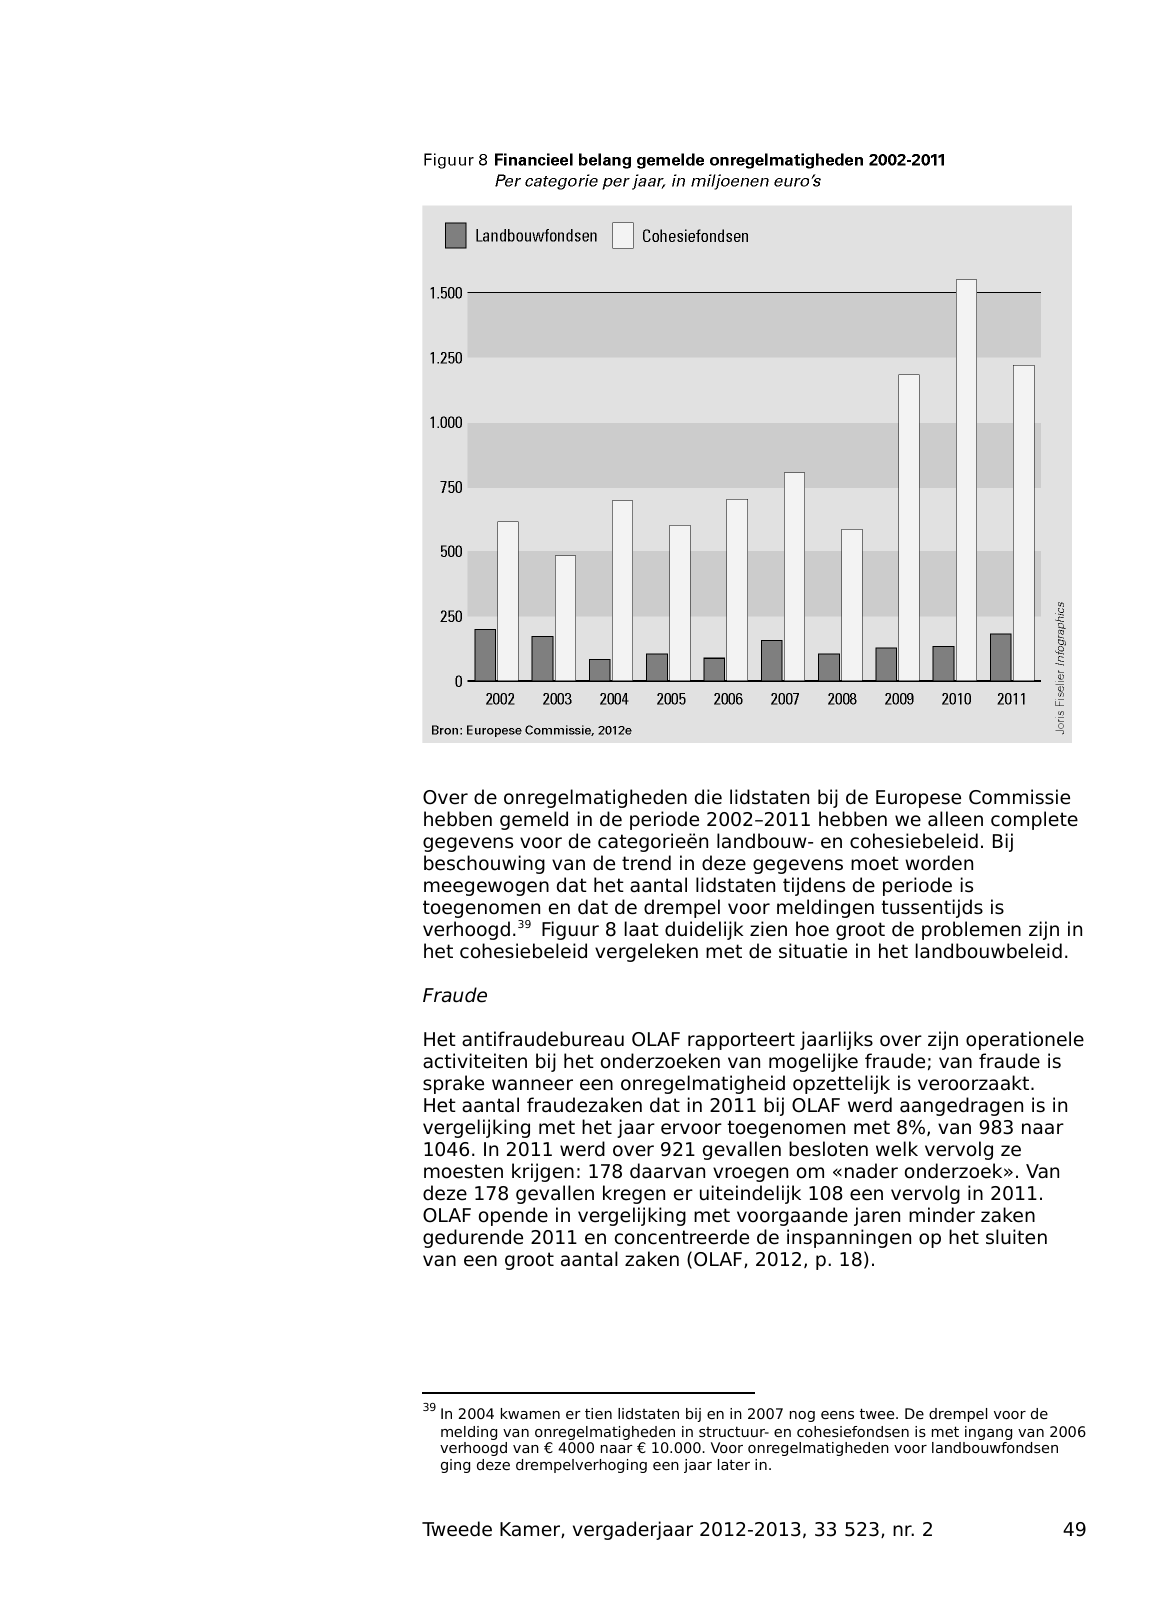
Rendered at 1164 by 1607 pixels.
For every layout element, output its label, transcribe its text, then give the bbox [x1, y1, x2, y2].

subtitle Fraude [422, 985, 1087, 1007]
text Over de onregelmatigheden die lidstaten bij de Europese Commissie hebben gemeld in de periode 2002–2011 hebben we alleen complete gegevens voor de categorieën landbouw- en cohesiebeleid. Bij beschouwing van de trend in deze gegevens moet worden meegewogen dat het aantal lidstaten tijdens de periode is toegenomen en dat de drempel voor meldingen tussentijds is verhoogd. Figuur 8 laat duidelijk zien hoe groot de problemen zijn in het cohesiebeleid vergeleken met de situatie in het landbouwbeleid. [422, 787, 1087, 963]
picture [422, 152, 1072, 743]
text In 2004 kwamen er tien lidstaten bij en in 2007 nog eens twee. De drempel voor de melding van onregelmatigheden in structuur- en cohesiefondsen is met ingang van 2006 verhoogd van € 4000 naar € 10.000. Voor onregelmatigheden voor landbouwfondsen ging deze drempelverhoging een jaar later in. [422, 1402, 1087, 1474]
text Het aantal fraudezaken dat in 2011 bij OLAF werd aangedragen is in vergelijking met het jaar ervoor toegenomen met 8%, van 983 naar 1046. In 2011 werd over 921 gevallen besloten welk vervolg ze moesten krijgen: 178 daarvan vroegen om «nader onderzoek». Van deze 178 gevallen kregen er uiteindelijk 108 een vervolg in 2011. OLAF opende in vergelijking met voorgaande jaren minder zaken gedurende 2011 en concentreerde de inspanningen op het sluiten van een groot aantal zaken (OLAF, 2012, p. 18). [422, 1095, 1087, 1271]
text Het antifraudebureau OLAF rapporteert jaarlijks over zijn operationele activiteiten bij het onderzoeken van mogelijke fraude; van fraude is sprake wanneer een onregelmatigheid opzettelijk is veroorzaakt. [422, 1029, 1087, 1095]
